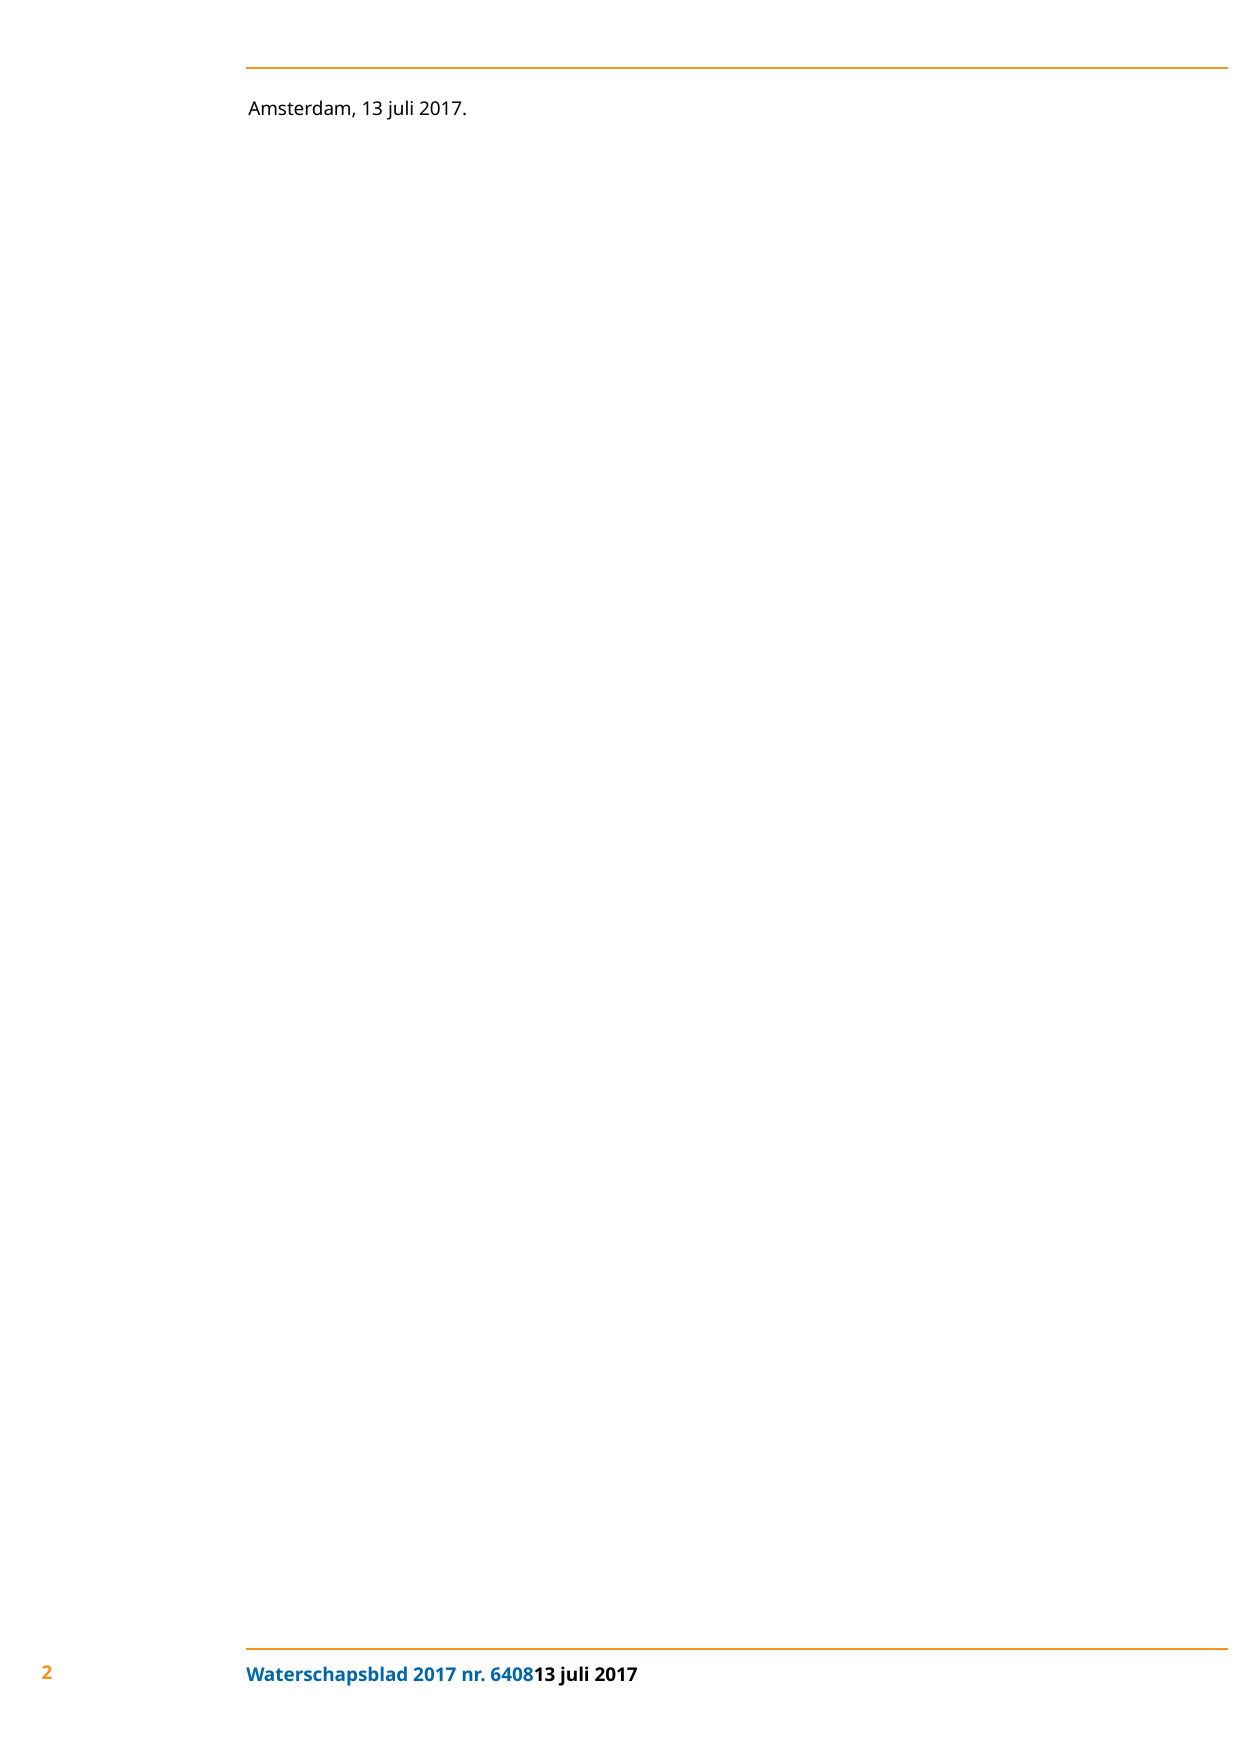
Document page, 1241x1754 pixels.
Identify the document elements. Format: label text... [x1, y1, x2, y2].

text Amsterdam, 13 juli 2017. [248, 95, 1152, 121]
picture [41, 47, 231, 172]
